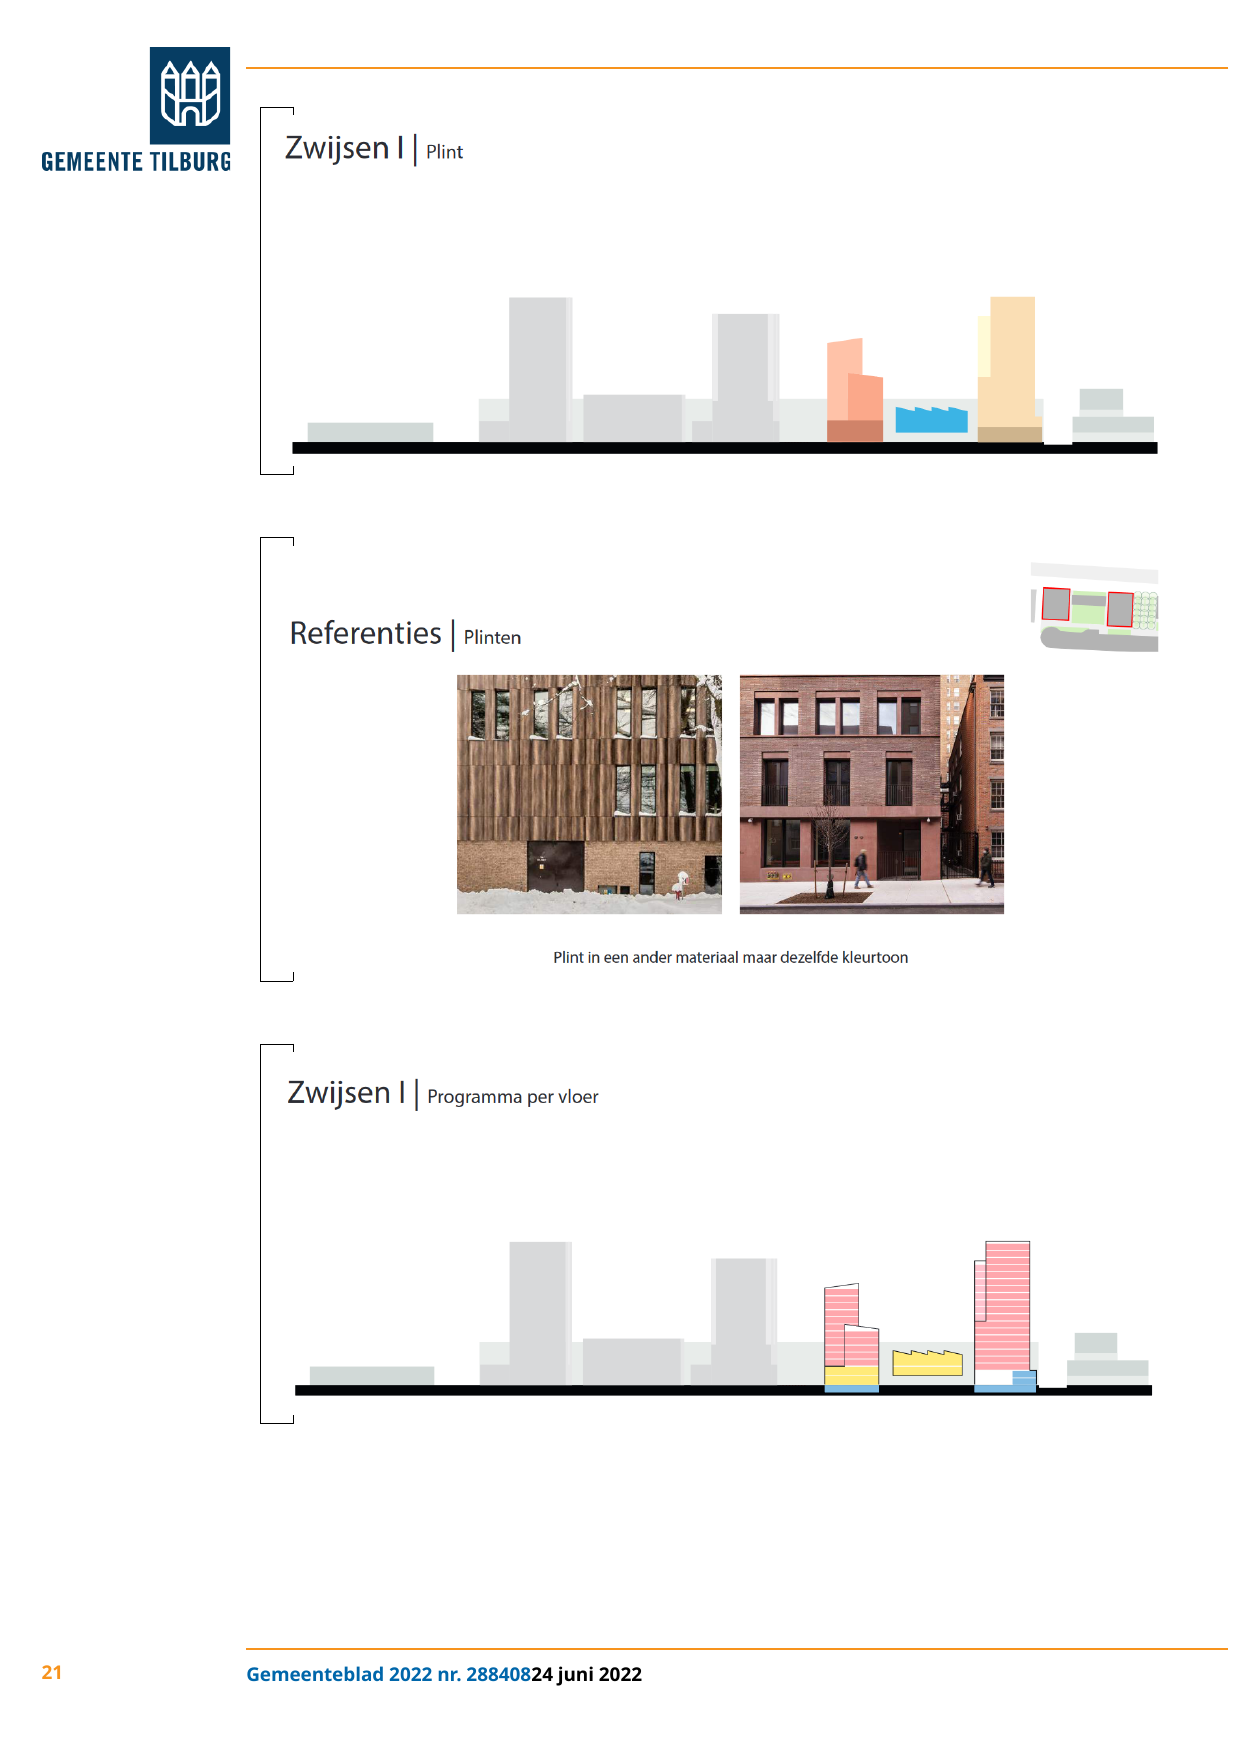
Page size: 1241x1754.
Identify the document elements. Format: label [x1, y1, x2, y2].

picture [268, 1052, 1173, 1415]
picture [268, 546, 1173, 972]
picture [41, 47, 231, 172]
picture [268, 115, 1173, 466]
